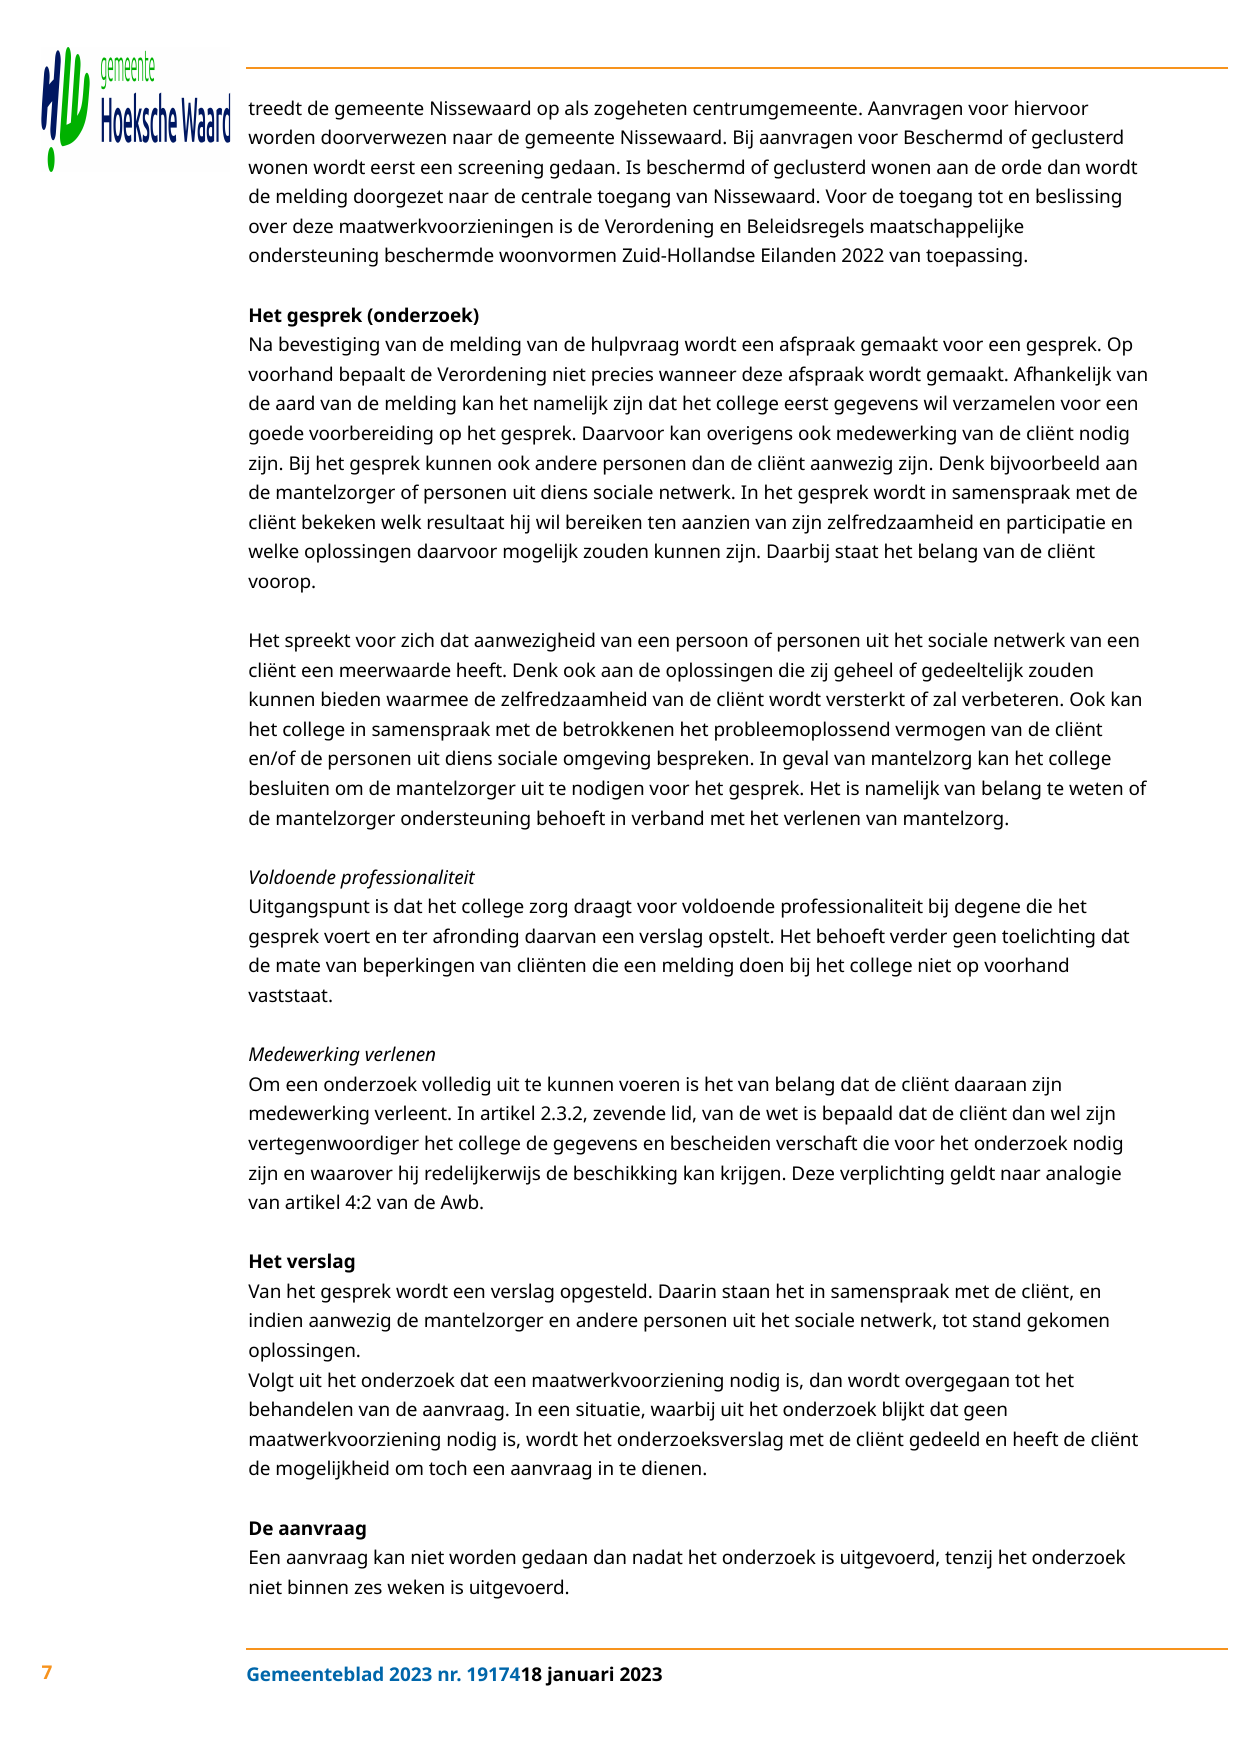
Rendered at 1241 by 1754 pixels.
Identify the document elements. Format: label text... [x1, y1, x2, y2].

picture [41, 47, 231, 172]
text Het verslag [248, 1248, 1152, 1274]
text Na bevestiging van de melding van de hulpvraag wordt een afspraak gemaakt voor een gesprek. Op voorhand bepaalt de Verordening niet precies wanneer deze afspraak wordt gemaakt. Afhankelijk van de aard van de melding kan het namelijk zijn dat het college eerst gegevens wil verzamelen voor een goede voorbereiding op het gesprek. Daarvoor kan overigens ook medewerking van de cliënt nodig zijn. Bij het gesprek kunnen ook andere personen dan de cliënt aanwezig zijn. Denk bijvoorbeeld aan de mantelzorger of personen uit diens sociale netwerk. In het gesprek wordt in samenspraak met de cliënt bekeken welk resultaat hij wil bereiken ten aanzien van zijn zelfredzaamheid en participatie en welke oplossingen daarvoor mogelijk zouden kunnen zijn. Daarbij staat het belang van de cliënt voorop. [248, 331, 1152, 594]
text treedt de gemeente Nissewaard op als zogeheten centrumgemeente. Aanvragen voor hiervoor worden doorverwezen naar de gemeente Nissewaard. Bij aanvragen voor Beschermd of geclusterd wonen wordt eerst een screening gedaan. Is beschermd of geclusterd wonen aan de orde dan wordt de melding doorgezet naar de centrale toegang van Nissewaard. Voor de toegang tot en beslissing over deze maatwerkvoorzieningen is de Verordening en Beleidsregels maatschappelijke ondersteuning beschermde woonvormen Zuid-Hollandse Eilanden 2022 van toepassing. [248, 95, 1152, 268]
text De aanvraag [248, 1515, 1152, 1541]
text Van het gesprek wordt een verslag opgesteld. Daarin staan het in samenspraak met de cliënt, en indien aanwezig de mantelzorger en andere personen uit het sociale netwerk, tot stand gekomen oplossingen. [248, 1278, 1152, 1363]
text Om een onderzoek volledig uit te kunnen voeren is het van belang dat de cliënt daaraan zijn medewerking verleent. In artikel 2.3.2, zevende lid, van de wet is bepaald dat de cliënt dan wel zijn vertegenwoordiger het college de gegevens en bescheiden verschaft die voor het onderzoek nodig zijn en waarover hij redelijkerwijs de beschikking kan krijgen. Deze verplichting geldt naar analogie van artikel 4:2 van de Awb. [248, 1071, 1152, 1215]
text Medewerking verlenen [248, 1041, 1152, 1067]
text Volgt uit het onderzoek dat een maatwerkvoorziening nodig is, dan wordt overgegaan tot het behandelen van de aanvraag. In een situatie, waarbij uit het onderzoek blijkt dat geen maatwerkvoorziening nodig is, wordt het onderzoeksverslag met de cliënt gedeeld en heeft de cliënt de mogelijkheid om toch een aanvraag in te dienen. [248, 1367, 1152, 1481]
text Uitgangspunt is dat het college zorg draagt voor voldoende professionaliteit bij degene die het gesprek voert en ter afronding daarvan een verslag opstelt. Het behoeft verder geen toelichting dat de mate van beperkingen van cliënten die een melding doen bij het college niet op voorhand vaststaat. [248, 893, 1152, 1008]
text Het spreekt voor zich dat aanwezigheid van een persoon of personen uit het sociale netwerk van een cliënt een meerwaarde heeft. Denk ook aan de oplossingen die zij geheel of gedeeltelijk zouden kunnen bieden waarmee de zelfredzaamheid van de cliënt wordt versterkt of zal verbeteren. Ook kan het college in samenspraak met de betrokkenen het probleemoplossend vermogen van de cliënt en/of de personen uit diens sociale omgeving bespreken. In geval van mantelzorg kan het college besluiten om de mantelzorger uit te nodigen voor het gesprek. Het is namelijk van belang te weten of de mantelzorger ondersteuning behoeft in verband met het verlenen van mantelzorg. [248, 627, 1152, 831]
text Een aanvraag kan niet worden gedaan dan nadat het onderzoek is uitgevoerd, tenzij het onderzoek niet binnen zes weken is uitgevoerd. [248, 1544, 1152, 1600]
text Voldoende professionaliteit [248, 864, 1152, 890]
text Het gesprek (onderzoek) [248, 302, 1152, 328]
